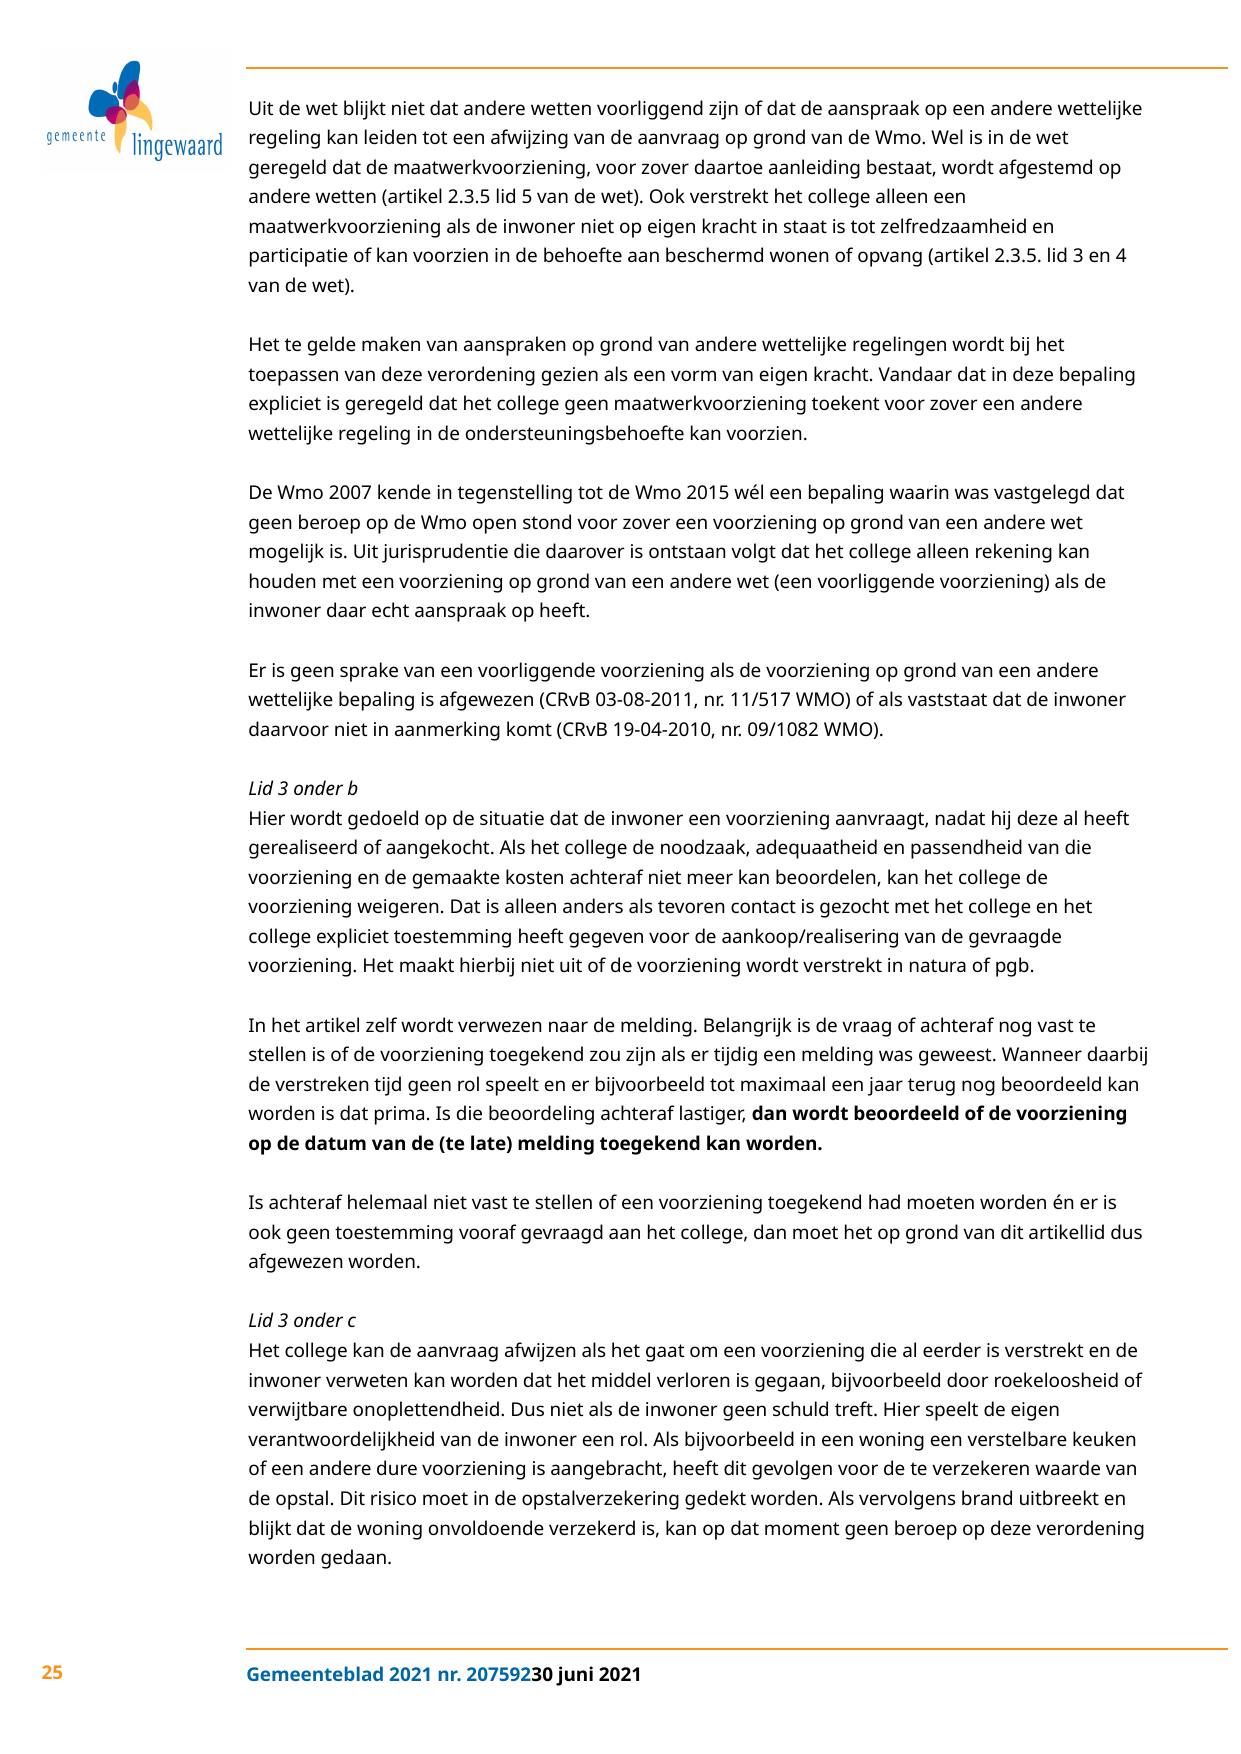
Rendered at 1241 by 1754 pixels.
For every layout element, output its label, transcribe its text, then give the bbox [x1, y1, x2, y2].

text Lid 3 onder b [248, 775, 1152, 801]
text Lid 3 onder c [248, 1308, 1152, 1333]
text Uit de wet blijkt niet dat andere wetten voorliggend zijn of dat de aanspraak op een andere wettelijke regeling kan leiden tot een afwijzing van de aanvraag op grond van de Wmo. Wel is in de wet geregeld dat de maatwerkvoorziening, voor zover daartoe aanleiding bestaat, wordt afgestemd op andere wetten (artikel 2.3.5 lid 5 van de wet). Ook verstrekt het college alleen een maatwerkvoorziening als de inwoner niet op eigen kracht in staat is tot zelfredzaamheid en participatie of kan voorzien in de behoefte aan beschermd wonen of opvang (artikel 2.3.5. lid 3 en 4 van de wet). [248, 95, 1152, 298]
text Hier wordt gedoeld op de situatie dat de inwoner een voorziening aanvraagt, nadat hij deze al heeft gerealiseerd of aangekocht. Als het college de noodzaak, adequaatheid en passendheid van die voorziening en de gemaakte kosten achteraf niet meer kan beoordelen, kan het college de voorziening weigeren. Dat is alleen anders als tevoren contact is gezocht met het college en het college expliciet toestemming heeft gegeven voor de aankoop/realisering van de gevraagde voorziening. Het maakt hierbij niet uit of de voorziening wordt verstrekt in natura of pgb. [248, 805, 1152, 978]
text Het college kan de aanvraag afwijzen als het gaat om een voorziening die al eerder is verstrekt en de inwoner verweten kan worden dat het middel verloren is gegaan, bijvoorbeeld door roekeloosheid of verwijtbare onoplettendheid. Dus niet als de inwoner geen schuld treft. Hier speelt de eigen verantwoordelijkheid van de inwoner een rol. Als bijvoorbeeld in een woning een verstelbare keuken of een andere dure voorziening is aangebracht, heeft dit gevolgen voor de te verzekeren waarde van de opstal. Dit risico moet in de opstalverzekering gedekt worden. Als vervolgens brand uitbreekt en blijkt dat de woning onvoldoende verzekerd is, kan op dat moment geen beroep op deze verordening worden gedaan. [248, 1337, 1152, 1570]
text De Wmo 2007 kende in tegenstelling tot de Wmo 2015 wél een bepaling waarin was vastgelegd dat geen beroep op de Wmo open stond voor zover een voorziening op grond van een andere wet mogelijk is. Uit jurisprudentie die daarover is ontstaan volgt dat het college alleen rekening kan houden met een voorziening op grond van een andere wet (een voorliggende voorziening) als de inwoner daar echt aanspraak op heeft. [248, 479, 1152, 623]
text In het artikel zelf wordt verwezen naar de melding. Belangrijk is de vraag of achteraf nog vast te stellen is of de voorziening toegekend zou zijn als er tijdig een melding was geweest. Wanneer daarbij de verstreken tijd geen rol speelt en er bijvoorbeeld tot maximaal een jaar terug nog beoordeeld kan worden is dat prima. Is die beoordeling achteraf lastiger, dan wordt beoordeeld of de voorziening op de datum van de (te late) melding toegekend kan worden. [248, 1012, 1152, 1156]
text Is achteraf helemaal niet vast te stellen of een voorziening toegekend had moeten worden én er is ook geen toestemming vooraf gevraagd aan het college, dan moet het op grond van dit artikellid dus afgewezen worden. [248, 1189, 1152, 1274]
text Het te gelde maken van aanspraken op grond van andere wettelijke regelingen wordt bij het toepassen van deze verordening gezien als een vorm van eigen kracht. Vandaar dat in deze bepaling expliciet is geregeld dat het college geen maatwerkvoorziening toekent voor zover een andere wettelijke regeling in de ondersteuningsbehoefte kan voorzien. [248, 331, 1152, 446]
text Er is geen sprake van een voorliggende voorziening als de voorziening op grond van een andere wettelijke bepaling is afgewezen (CRvB 03-08-2011, nr. 11/517 WMO) of als vaststaat dat de inwoner daarvoor niet in aanmerking komt (CRvB 19-04-2010, nr. 09/1082 WMO). [248, 657, 1152, 742]
picture [41, 47, 231, 172]
